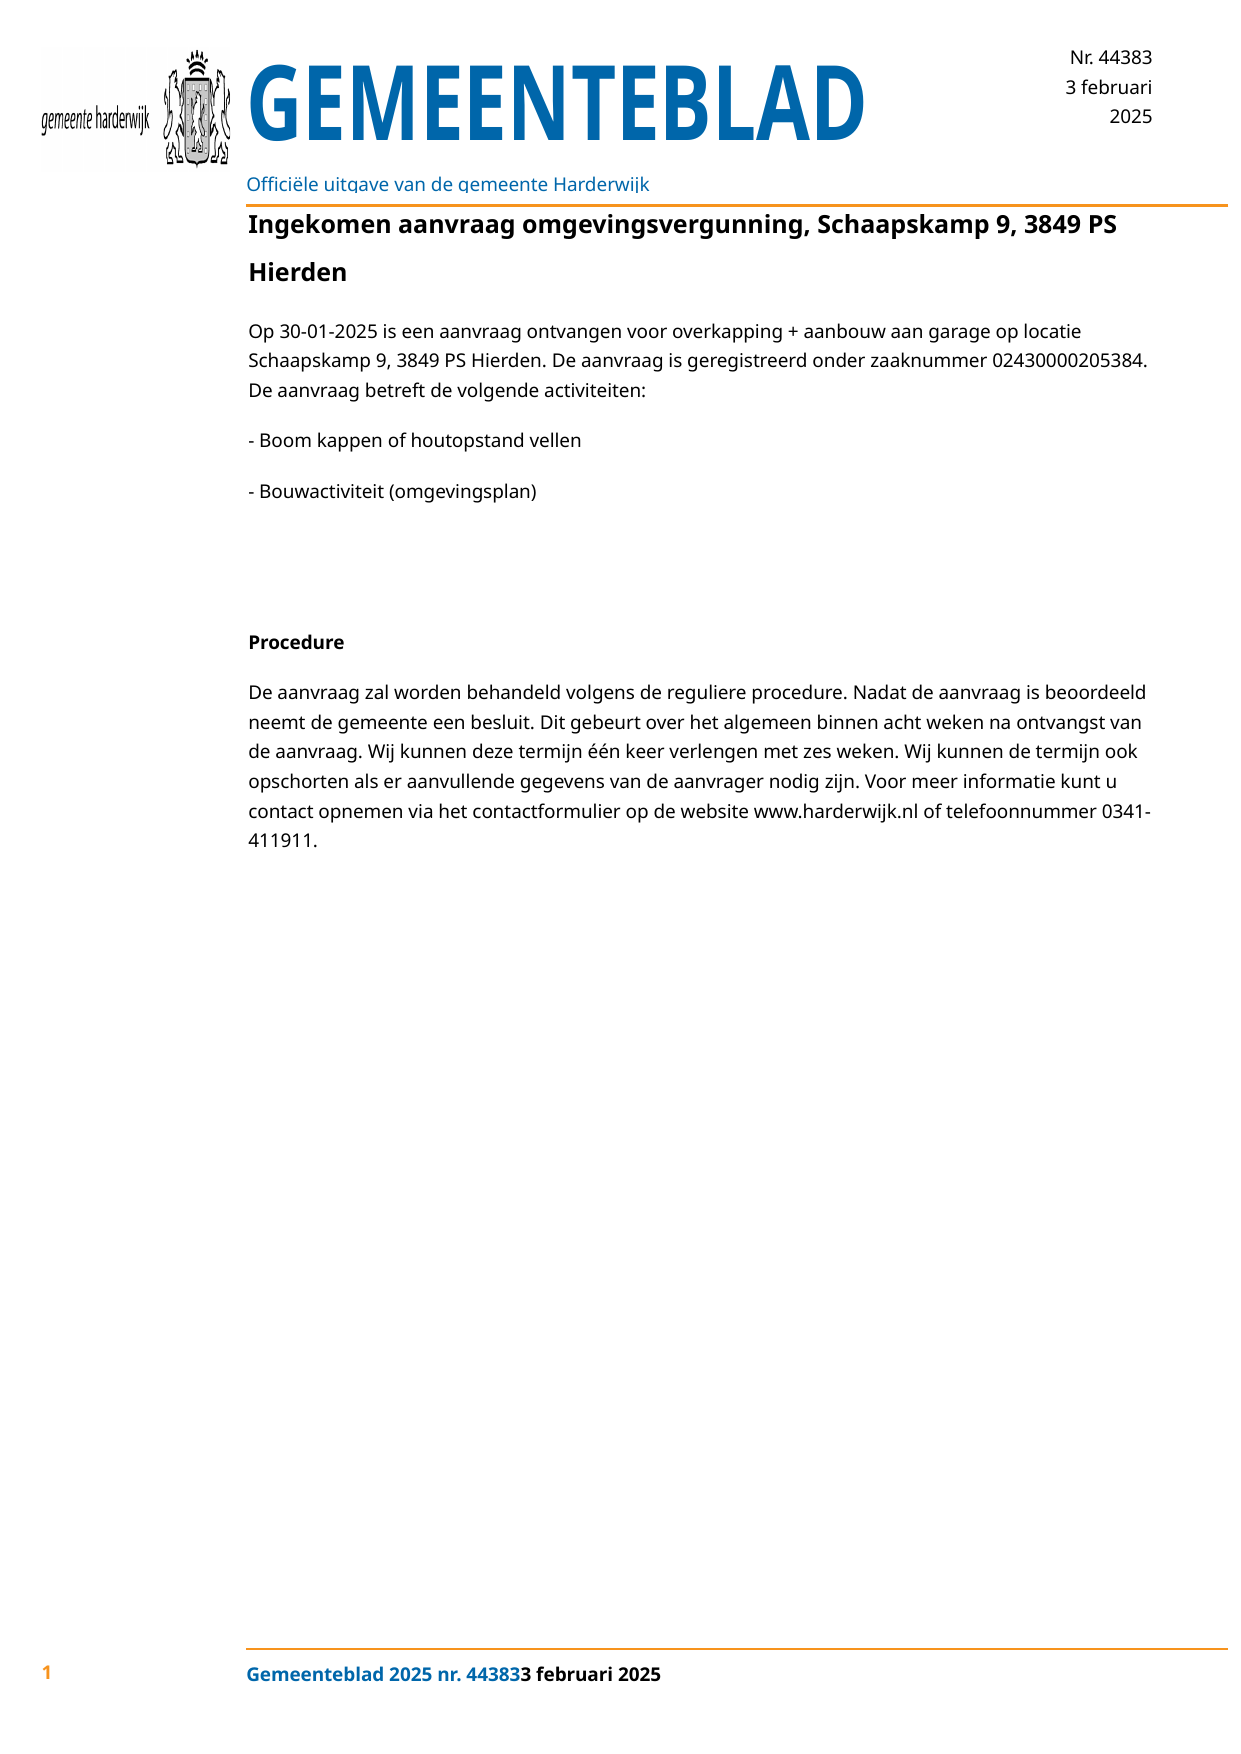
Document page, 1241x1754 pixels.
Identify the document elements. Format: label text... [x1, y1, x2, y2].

text Procedure [248, 629, 1152, 655]
text Ingekomen aanvraag omgevingsvergunning, Schaapskamp 9, 3849 PS Hierden [248, 207, 1152, 288]
text De aanvraag zal worden behandeld volgens de reguliere procedure. Nadat de aanvraag is beoordeeld neemt de gemeente een besluit. Dit gebeurt over het algemeen binnen acht weken na ontvangst van de aanvraag. Wij kunnen deze termijn één keer verlengen met zes weken. Wij kunnen de termijn ook opschorten als er aanvullende gegevens van de aanvrager nodig zijn. Voor meer informatie kunt u contact opnemen via het contactformulier op de website www.harderwijk.nl of telefoonnummer 0341-411911. [248, 679, 1152, 853]
text Op 30-01-2025 is een aanvraag ontvangen voor overkapping + aanbouw aan garage op locatie Schaapskamp 9, 3849 PS Hierden. De aanvraag is geregistreerd onder zaaknummer 02430000205384. De aanvraag betreft de volgende activiteiten: [248, 318, 1152, 403]
text - Bouwactiviteit (omgevingsplan) [248, 478, 1152, 504]
text - Boom kappen of houtopstand vellen [248, 427, 1152, 453]
picture [41, 47, 231, 172]
